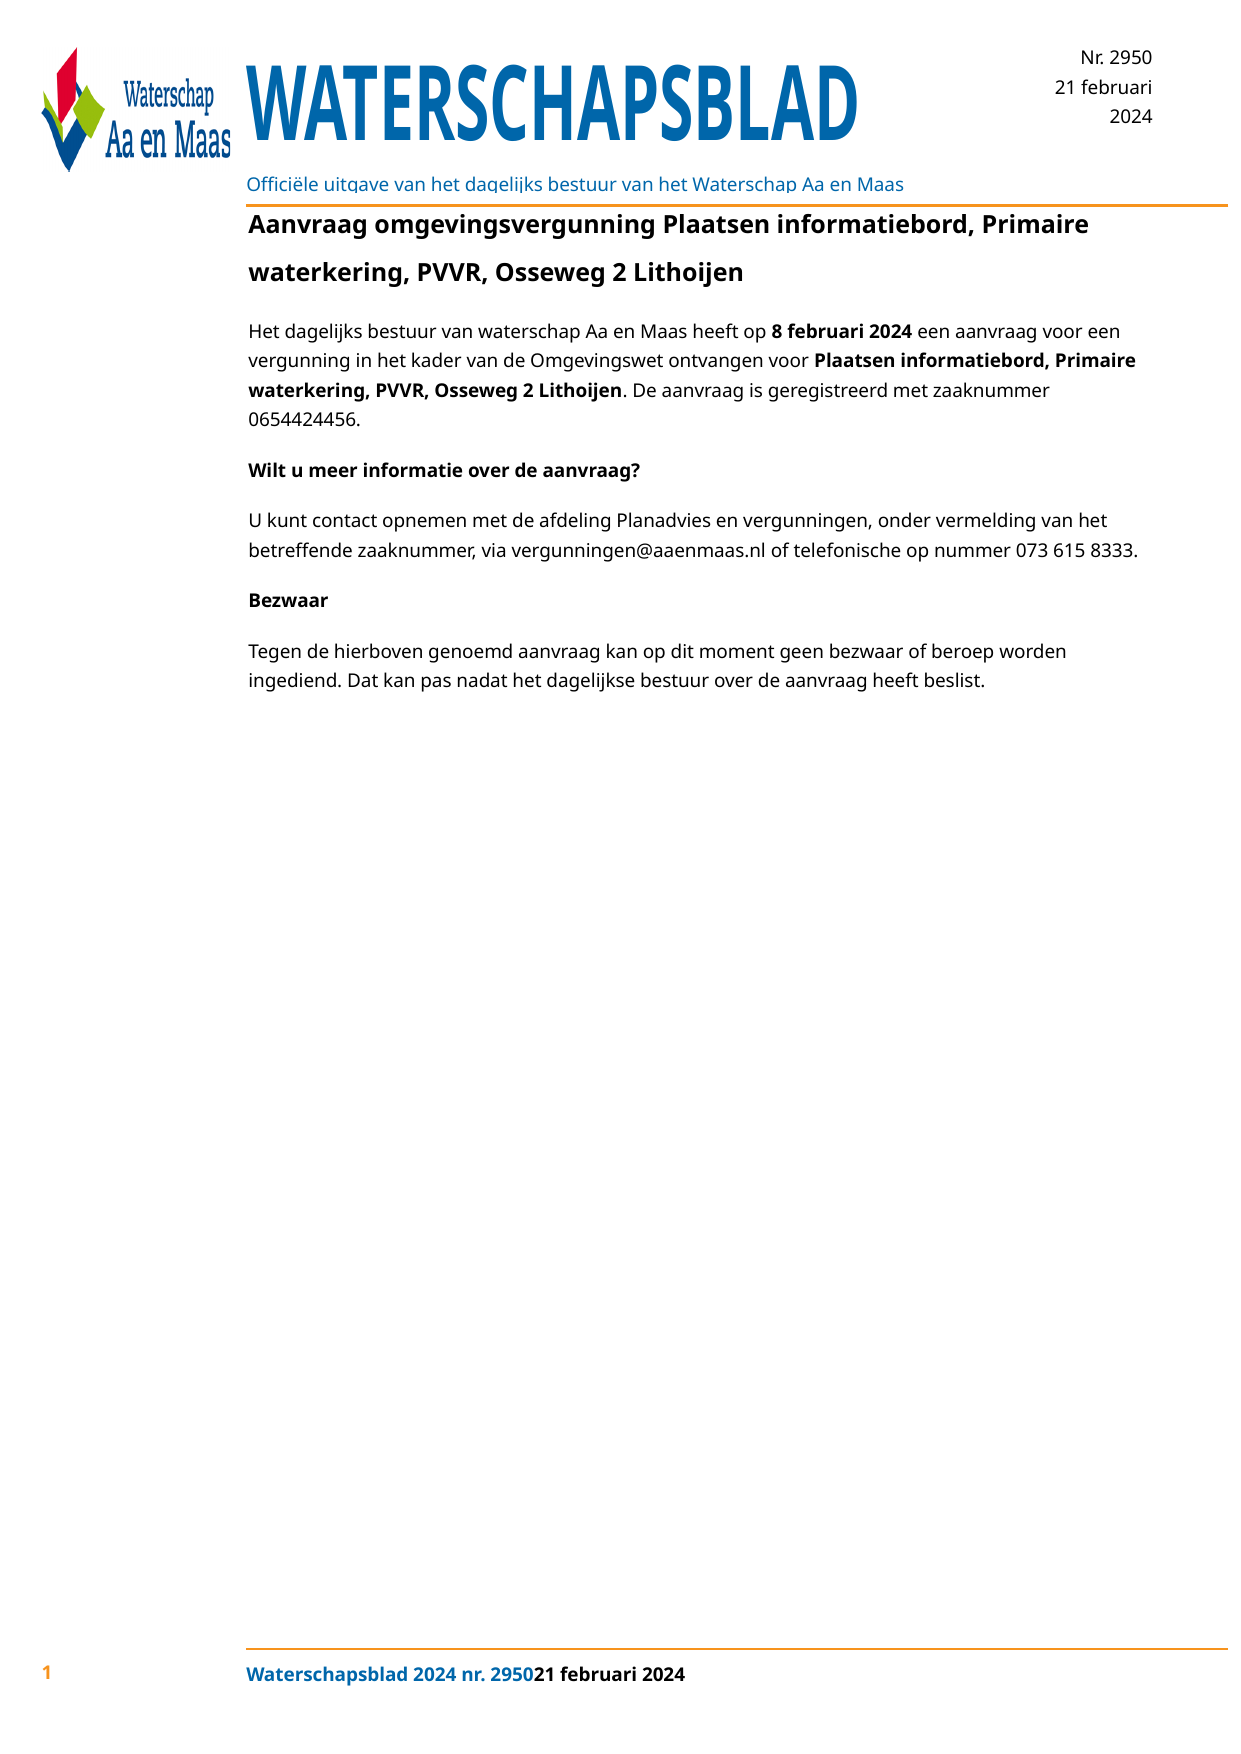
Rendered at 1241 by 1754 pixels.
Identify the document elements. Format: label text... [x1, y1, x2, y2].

text Het dagelijks bestuur van waterschap Aa en Maas heeft op 8 februari 2024 een aanvraag voor een vergunning in het kader van de Omgevingswet ontvangen voor Plaatsen informatiebord, Primaire waterkering, PVVR, Osseweg 2 Lithoijen. De aanvraag is geregistreerd met zaaknummer 0654424456. [248, 318, 1152, 432]
text Aanvraag omgevingsvergunning Plaatsen informatiebord, Primaire waterkering, PVVR, Osseweg 2 Lithoijen [248, 207, 1152, 288]
text Tegen de hierboven genoemd aanvraag kan op dit moment geen bezwaar of beroep worden ingediend. Dat kan pas nadat het dagelijkse bestuur over de aanvraag heeft beslist. [248, 638, 1152, 693]
text Bezwaar [248, 587, 1152, 613]
text U kunt contact opnemen met de afdeling Planadvies en vergunningen, onder vermelding van het betreffende zaaknummer, via vergunningen@aaenmaas.nl of telefonische op nummer 073 615 8333. [248, 507, 1152, 563]
picture [41, 47, 231, 172]
text Wilt u meer informatie over de aanvraag? [248, 457, 1152, 483]
